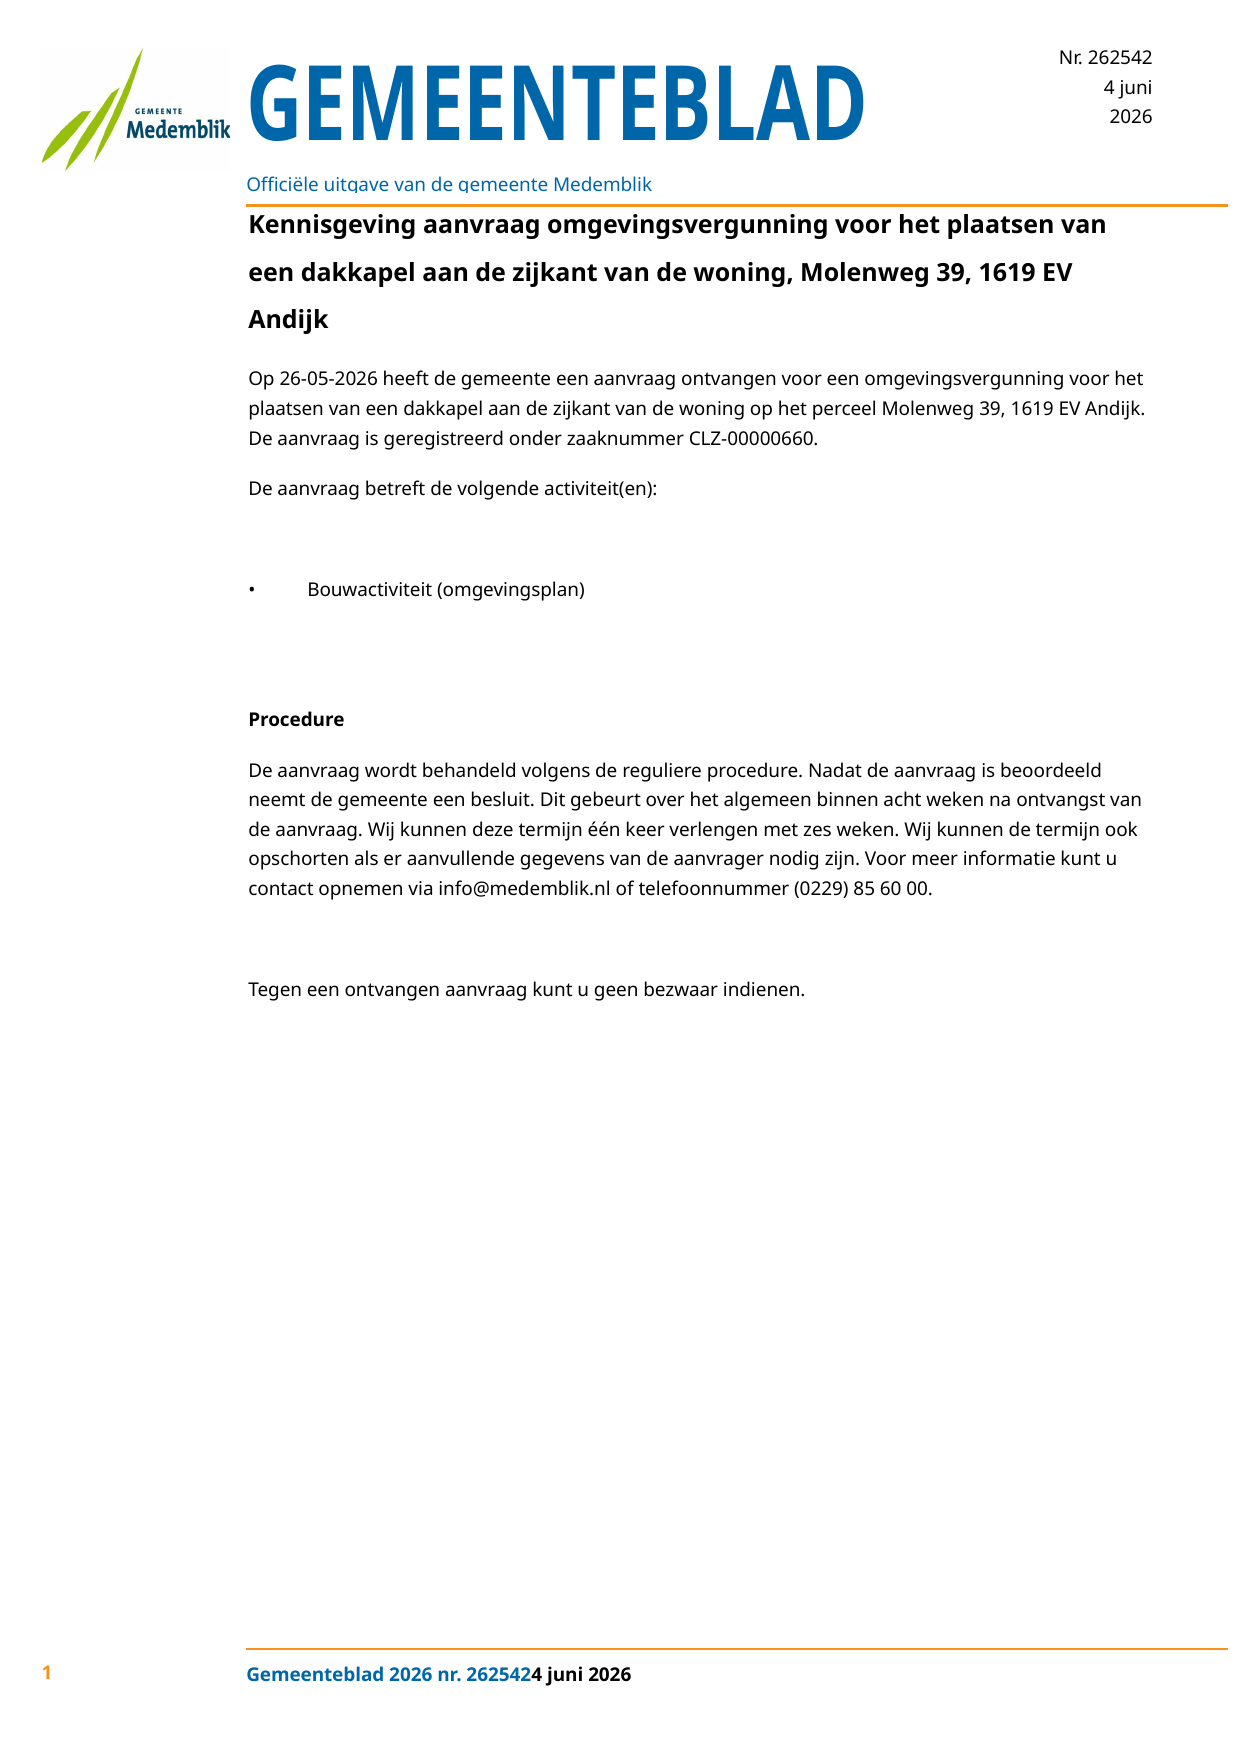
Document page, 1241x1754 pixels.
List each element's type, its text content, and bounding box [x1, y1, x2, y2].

text De aanvraag betreft de volgende activiteit(en): [248, 475, 1152, 501]
list Bouwactiviteit (omgevingsplan) [248, 576, 1152, 602]
text Procedure [248, 706, 1152, 732]
text Tegen een ontvangen aanvraag kunt u geen bezwaar indienen. [248, 976, 1152, 1002]
text Op 26-05-2026 heeft de gemeente een aanvraag ontvangen voor een omgevingsvergunning voor het plaatsen van een dakkapel aan de zijkant van de woning op het perceel Molenweg 39, 1619 EV Andijk. De aanvraag is geregistreerd onder zaaknummer CLZ-00000660. [248, 366, 1152, 450]
text De aanvraag wordt behandeld volgens de reguliere procedure. Nadat de aanvraag is beoordeeld neemt de gemeente een besluit. Dit gebeurt over het algemeen binnen acht weken na ontvangst van de aanvraag. Wij kunnen deze termijn één keer verlengen met zes weken. Wij kunnen de termijn ook opschorten als er aanvullende gegevens van de aanvrager nodig zijn. Voor meer informatie kunt u contact opnemen via info@medemblik.nl of telefoonnummer (0229) 85 60 00. [248, 757, 1152, 901]
text Kennisgeving aanvraag omgevingsvergunning voor het plaatsen van een dakkapel aan de zijkant van de woning, Molenweg 39, 1619 EV Andijk [248, 207, 1152, 336]
picture [41, 47, 231, 172]
